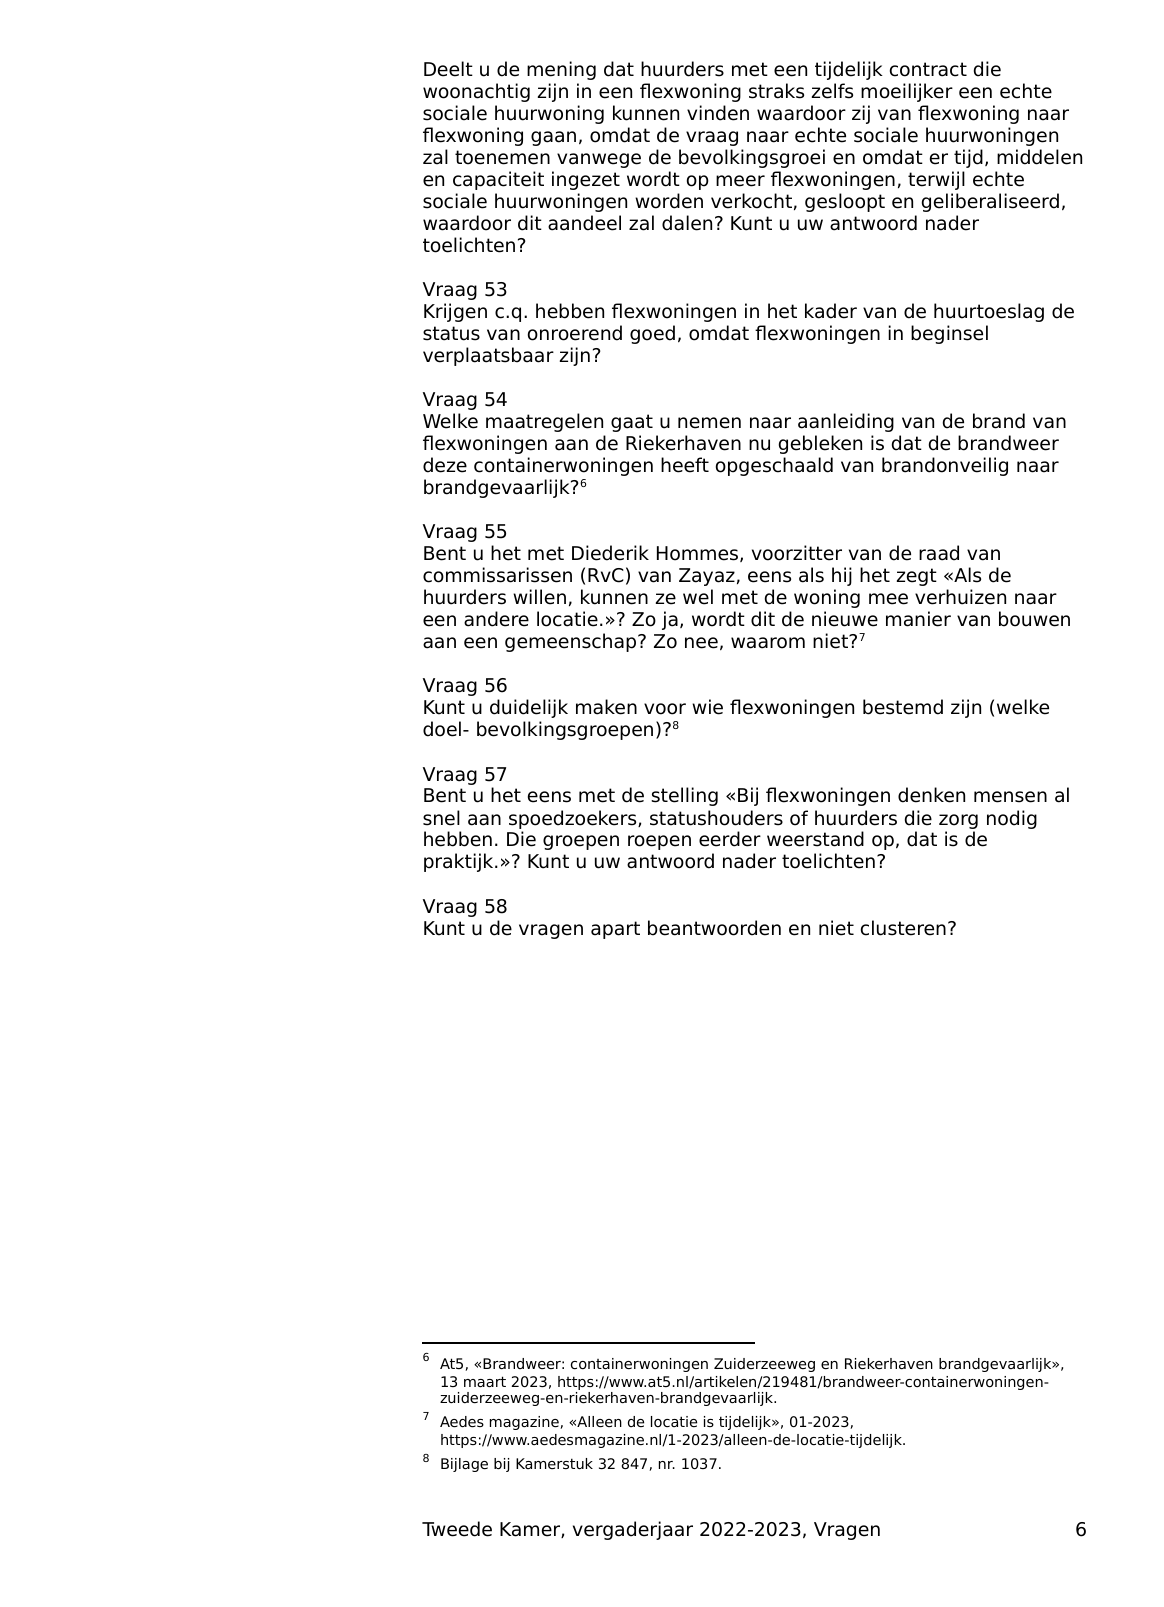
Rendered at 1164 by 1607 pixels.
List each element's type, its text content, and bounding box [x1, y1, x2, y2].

text Aedes magazine, «Alleen de locatie is tijdelijk», 01-2023, https://www.aedesmagazine.nl/1-2023/alleen-de-locatie-tijdelijk. [422, 1410, 1087, 1449]
text Vraag 54 [422, 389, 1087, 411]
text Welke maatregelen gaat u nemen naar aanleiding van de brand van flexwoningen aan de Riekerhaven nu gebleken is dat de brandweer deze containerwoningen heeft opgeschaald van brandonveilig naar brandgevaarlijk? [422, 411, 1087, 499]
text Vraag 56 [422, 675, 1087, 697]
text Bent u het eens met de stelling «Bij flexwoningen denken mensen al snel aan spoedzoekers, statushouders of huurders die zorg nodig hebben. Die groepen roepen eerder weerstand op, dat is de praktijk.»? Kunt u uw antwoord nader toelichten? [422, 785, 1087, 873]
text Bijlage bij Kamerstuk 32 847, nr. 1037. [422, 1452, 1087, 1474]
text Vraag 53 [422, 279, 1087, 301]
text Bent u het met Diederik Hommes, voorzitter van de raad van commissarissen (RvC) van Zayaz, eens als hij het zegt «Als de huurders willen, kunnen ze wel met de woning mee verhuizen naar een andere locatie.»? Zo ja, wordt dit de nieuwe manier van bouwen aan een gemeenschap? Zo nee, waarom niet? [422, 543, 1087, 653]
text Vraag 55 [422, 521, 1087, 543]
text Krijgen c.q. hebben flexwoningen in het kader van de huurtoeslag de status van onroerend goed, omdat flexwoningen in beginsel verplaatsbaar zijn? [422, 301, 1087, 367]
text Vraag 57 [422, 763, 1087, 785]
text Kunt u duidelijk maken voor wie flexwoningen bestemd zijn (welke doel- bevolkingsgroepen)? [422, 697, 1087, 741]
text Kunt u de vragen apart beantwoorden en niet clusteren? [422, 917, 1087, 939]
text At5, «Brandweer: containerwoningen Zuiderzeeweg en Riekerhaven brandgevaarlijk», 13 maart 2023, https://www.at5.nl/artikelen/219481/brandweer-containerwoningen-zuiderzeeweg-en-riekerhaven-brandgevaarlijk. [422, 1352, 1087, 1407]
text Vraag 58 [422, 896, 1087, 917]
text Deelt u de mening dat huurders met een tijdelijk contract die woonachtig zijn in een flexwoning straks zelfs moeilijker een echte sociale huurwoning kunnen vinden waardoor zij van flexwoning naar flexwoning gaan, omdat de vraag naar echte sociale huurwoningen zal toenemen vanwege de bevolkingsgroei en omdat er tijd, middelen en capaciteit ingezet wordt op meer flexwoningen, terwijl echte sociale huurwoningen worden verkocht, gesloopt en geliberaliseerd, waardoor dit aandeel zal dalen? Kunt u uw antwoord nader toelichten? [422, 59, 1087, 257]
